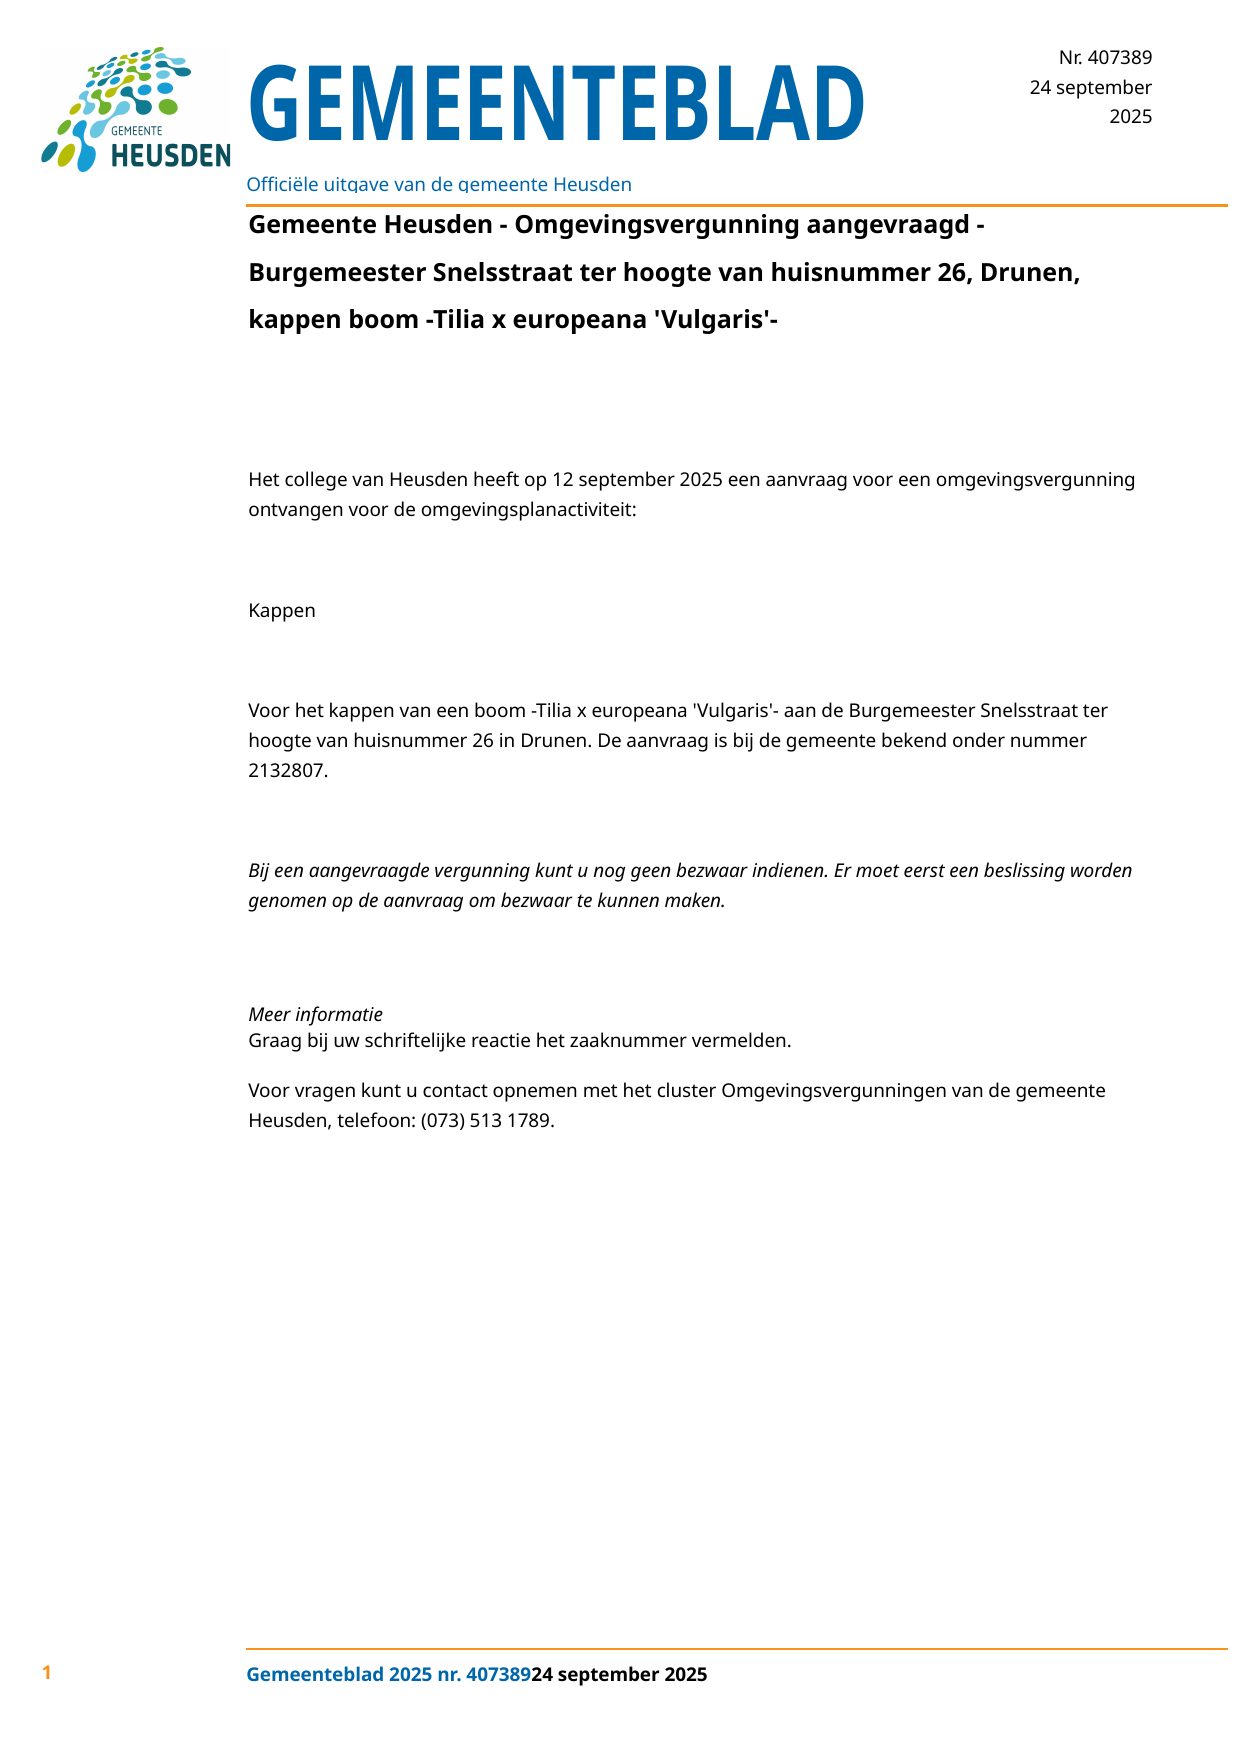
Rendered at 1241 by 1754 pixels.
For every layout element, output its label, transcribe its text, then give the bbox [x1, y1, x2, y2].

picture [41, 47, 231, 172]
text Voor het kappen van een boom -Tilia x europeana 'Vulgaris'- aan de Burgemeester Snelsstraat ter hoogte van huisnummer 26 in Drunen. De aanvraag is bij de gemeente bekend onder nummer 2132807. [248, 698, 1152, 782]
text Meer informatie [248, 1002, 1152, 1027]
text Voor vragen kunt u contact opnemen met het cluster Omgevingsvergunningen van de gemeente Heusden, telefoon: (073) 513 1789. [248, 1078, 1152, 1133]
text Het college van Heusden heeft op 12 september 2025 een aanvraag voor een omgevingsvergunning ontvangen voor de omgevingsplanactiviteit: [248, 466, 1152, 522]
text Graag bij uw schriftelijke reactie het zaaknummer vermelden. [248, 1027, 1152, 1053]
text Kappen [248, 597, 1152, 622]
text Bij een aangevraagde vergunning kunt u nog geen bezwaar indienen. Er moet eerst een beslissing worden genomen op de aanvraag om bezwaar te kunnen maken. [248, 858, 1152, 913]
text Gemeente Heusden - Omgevingsvergunning aangevraagd - Burgemeester Snelsstraat ter hoogte van huisnummer 26, Drunen, kappen boom -Tilia x europeana 'Vulgaris'- [248, 207, 1152, 336]
